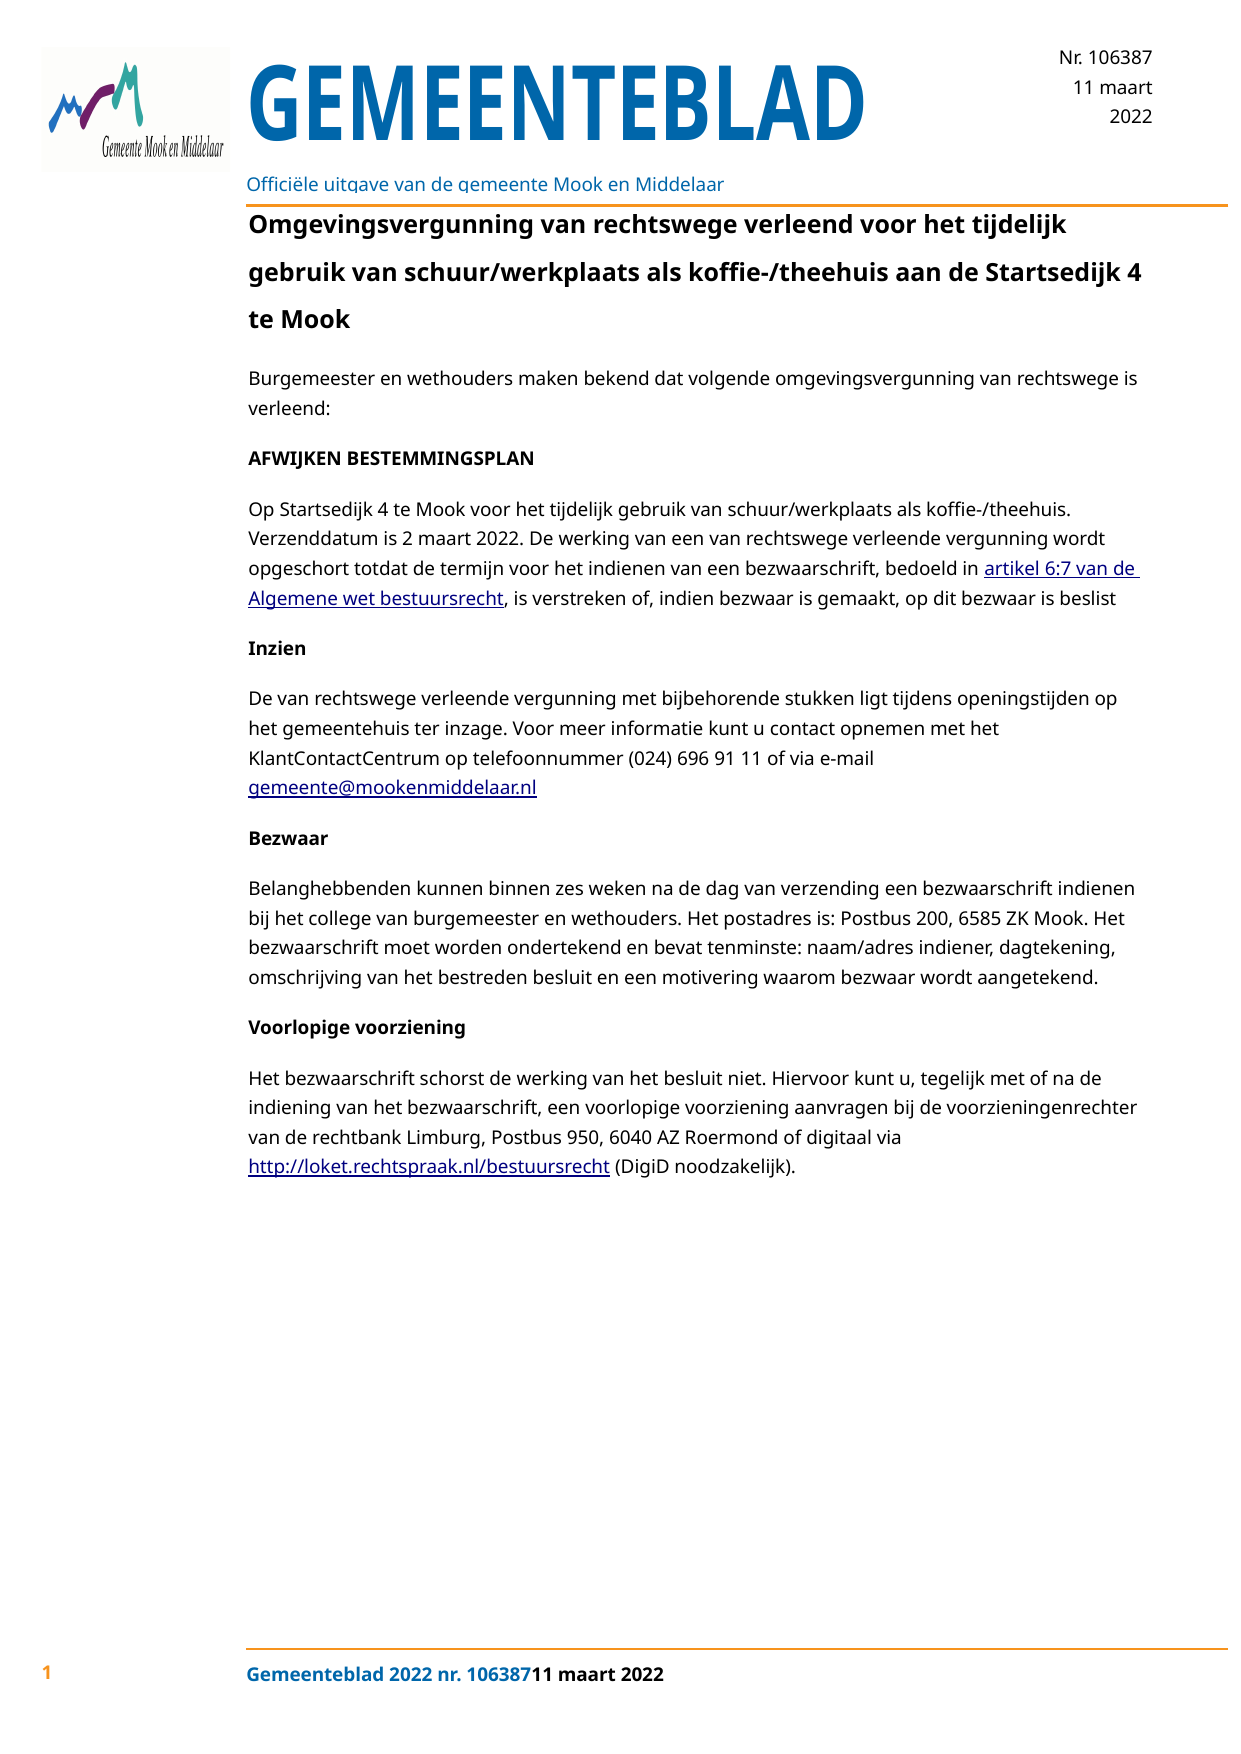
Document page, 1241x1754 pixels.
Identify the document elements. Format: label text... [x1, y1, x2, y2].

text AFWIJKEN BESTEMMINGSPLAN [248, 446, 1152, 471]
text Belanghebbenden kunnen binnen zes weken na de dag van verzending een bezwaarschrift indienen bij het college van burgemeester en wethouders. Het postadres is: Postbus 200, 6585 ZK Mook. Het bezwaarschrift moet worden ondertekend en bevat tenminste: naam/adres indiener, dagtekening, omschrijving van het bestreden besluit en een motivering waarom bezwaar wordt aangetekend. [248, 875, 1152, 989]
text Voorlopige voorziening [248, 1014, 1152, 1040]
text Burgemeester en wethouders maken bekend dat volgende omgevingsvergunning van rechtswege is verleend: [248, 366, 1152, 421]
text Inzien [248, 635, 1152, 661]
text Het bezwaarschrift schorst de werking van het besluit niet. Hiervoor kunt u, tegelijk met of na de indiening van het bezwaarschrift, een voorlopige voorziening aanvragen bij de voorzieningenrechter van de rechtbank Limburg, Postbus 950, 6040 AZ Roermond of digitaal via http://loket.rechtspraak.nl/bestuursrecht (DigiD noodzakelijk). [248, 1065, 1152, 1179]
text De van rechtswege verleende vergunning met bijbehorende stukken ligt tijdens openingstijden op het gemeentehuis ter inzage. Voor meer informatie kunt u contact opnemen met het KlantContactCentrum op telefoonnummer (024) 696 91 11 of via e-mail gemeente@mookenmiddelaar.nl [248, 686, 1152, 800]
text Op Startsedijk 4 te Mook voor het tijdelijk gebruik van schuur/werkplaats als koffie-/theehuis. Verzenddatum is 2 maart 2022. De werking van een van rechtswege verleende vergunning wordt opgeschort totdat de termijn voor het indienen van een bezwaarschrift, bedoeld in artikel 6:7 van de Algemene wet bestuursrecht, is verstreken of, indien bezwaar is gemaakt, op dit bezwaar is beslist [248, 496, 1152, 610]
picture [41, 47, 231, 172]
text Omgevingsvergunning van rechtswege verleend voor het tijdelijk gebruik van schuur/werkplaats als koffie-/theehuis aan de Startsedijk 4 te Mook [248, 207, 1152, 336]
text Bezwaar [248, 825, 1152, 850]
